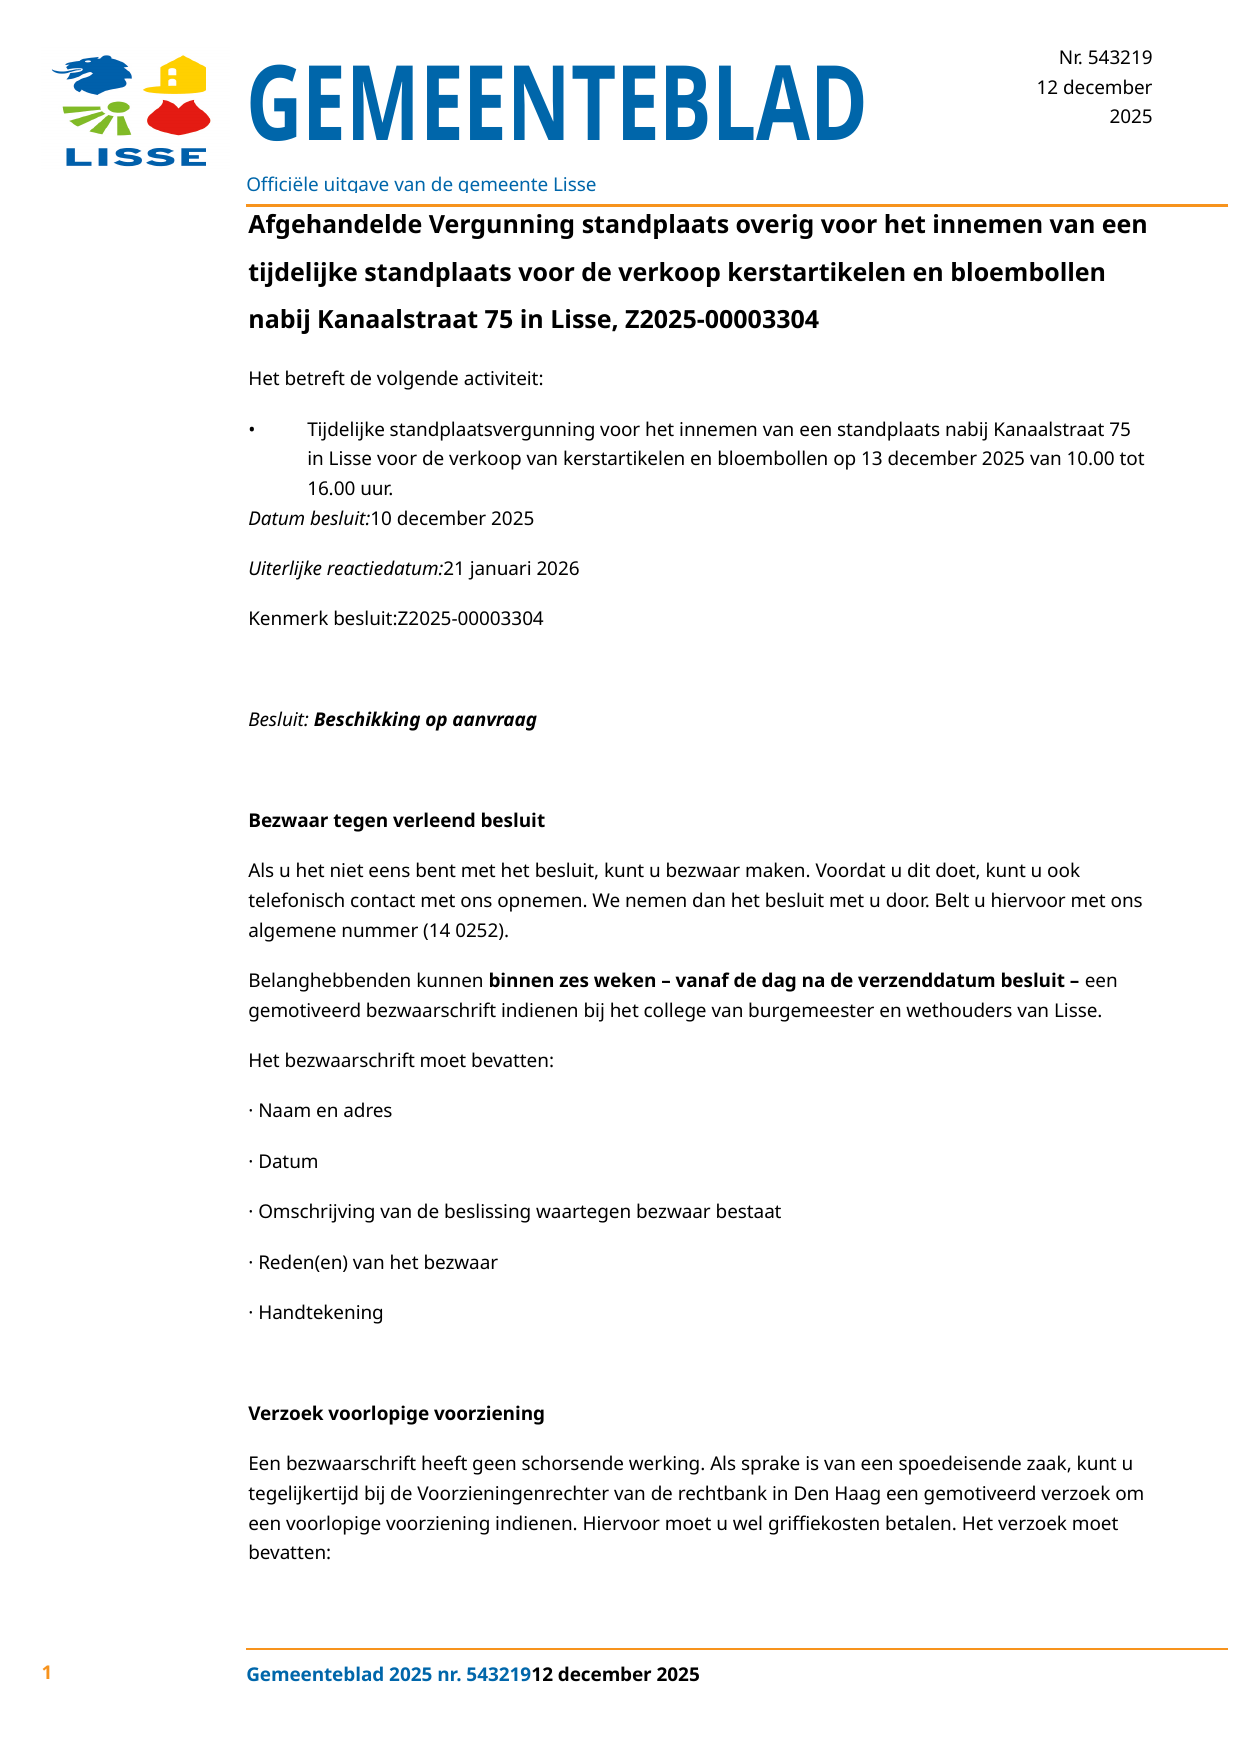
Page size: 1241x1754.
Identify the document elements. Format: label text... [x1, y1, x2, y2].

text Besluit: Beschikking op aanvraag [248, 706, 1152, 732]
text Het betreft de volgende activiteit: [248, 366, 1152, 391]
text Datum besluit:10 december 2025 [248, 505, 1152, 530]
text Belanghebbenden kunnen binnen zes weken – vanaf de dag na de verzenddatum besluit – een gemotiveerd bezwaarschrift indienen bij het college van burgemeester en wethouders van Lisse. [248, 967, 1152, 1022]
picture [41, 47, 231, 172]
text · Handtekening [248, 1299, 1152, 1325]
text Uiterlijke reactiedatum:21 januari 2026 [248, 555, 1152, 581]
text Het bezwaarschrift moet bevatten: [248, 1047, 1152, 1073]
text Kenmerk besluit:Z2025-00003304 [248, 606, 1152, 631]
text Een bezwaarschrift heeft geen schorsende werking. Als sprake is van een spoedeisende zaak, kunt u tegelijkertijd bij de Voorzieningenrechter van de rechtbank in Den Haag een gemotiveerd verzoek om een voorlopige voorziening indienen. Hiervoor moet u wel griffiekosten betalen. Het verzoek moet bevatten: [248, 1451, 1152, 1565]
text Bezwaar tegen verleend besluit [248, 807, 1152, 833]
list Tijdelijke standplaatsvergunning voor het innemen van een standplaats nabij Kanaalstraat 75 in Lisse voor de verkoop van kerstartikelen en bloembollen op 13 december 2025 van 10.00 tot 16.00 uur. [248, 416, 1152, 501]
text · Datum [248, 1148, 1152, 1174]
text · Reden(en) van het bezwaar [248, 1249, 1152, 1274]
text Als u het niet eens bent met het besluit, kunt u bezwaar maken. Voordat u dit doet, kunt u ook telefonisch contact met ons opnemen. We nemen dan het besluit met u door. Belt u hiervoor met ons algemene nummer (14 0252). [248, 858, 1152, 942]
text · Naam en adres [248, 1098, 1152, 1123]
text Verzoek voorlopige voorziening [248, 1400, 1152, 1426]
text Afgehandelde Vergunning standplaats overig voor het innemen van een tijdelijke standplaats voor de verkoop kerstartikelen en bloembollen nabij Kanaalstraat 75 in Lisse, Z2025-00003304 [248, 207, 1152, 336]
text · Omschrijving van de beslissing waartegen bezwaar bestaat [248, 1198, 1152, 1224]
